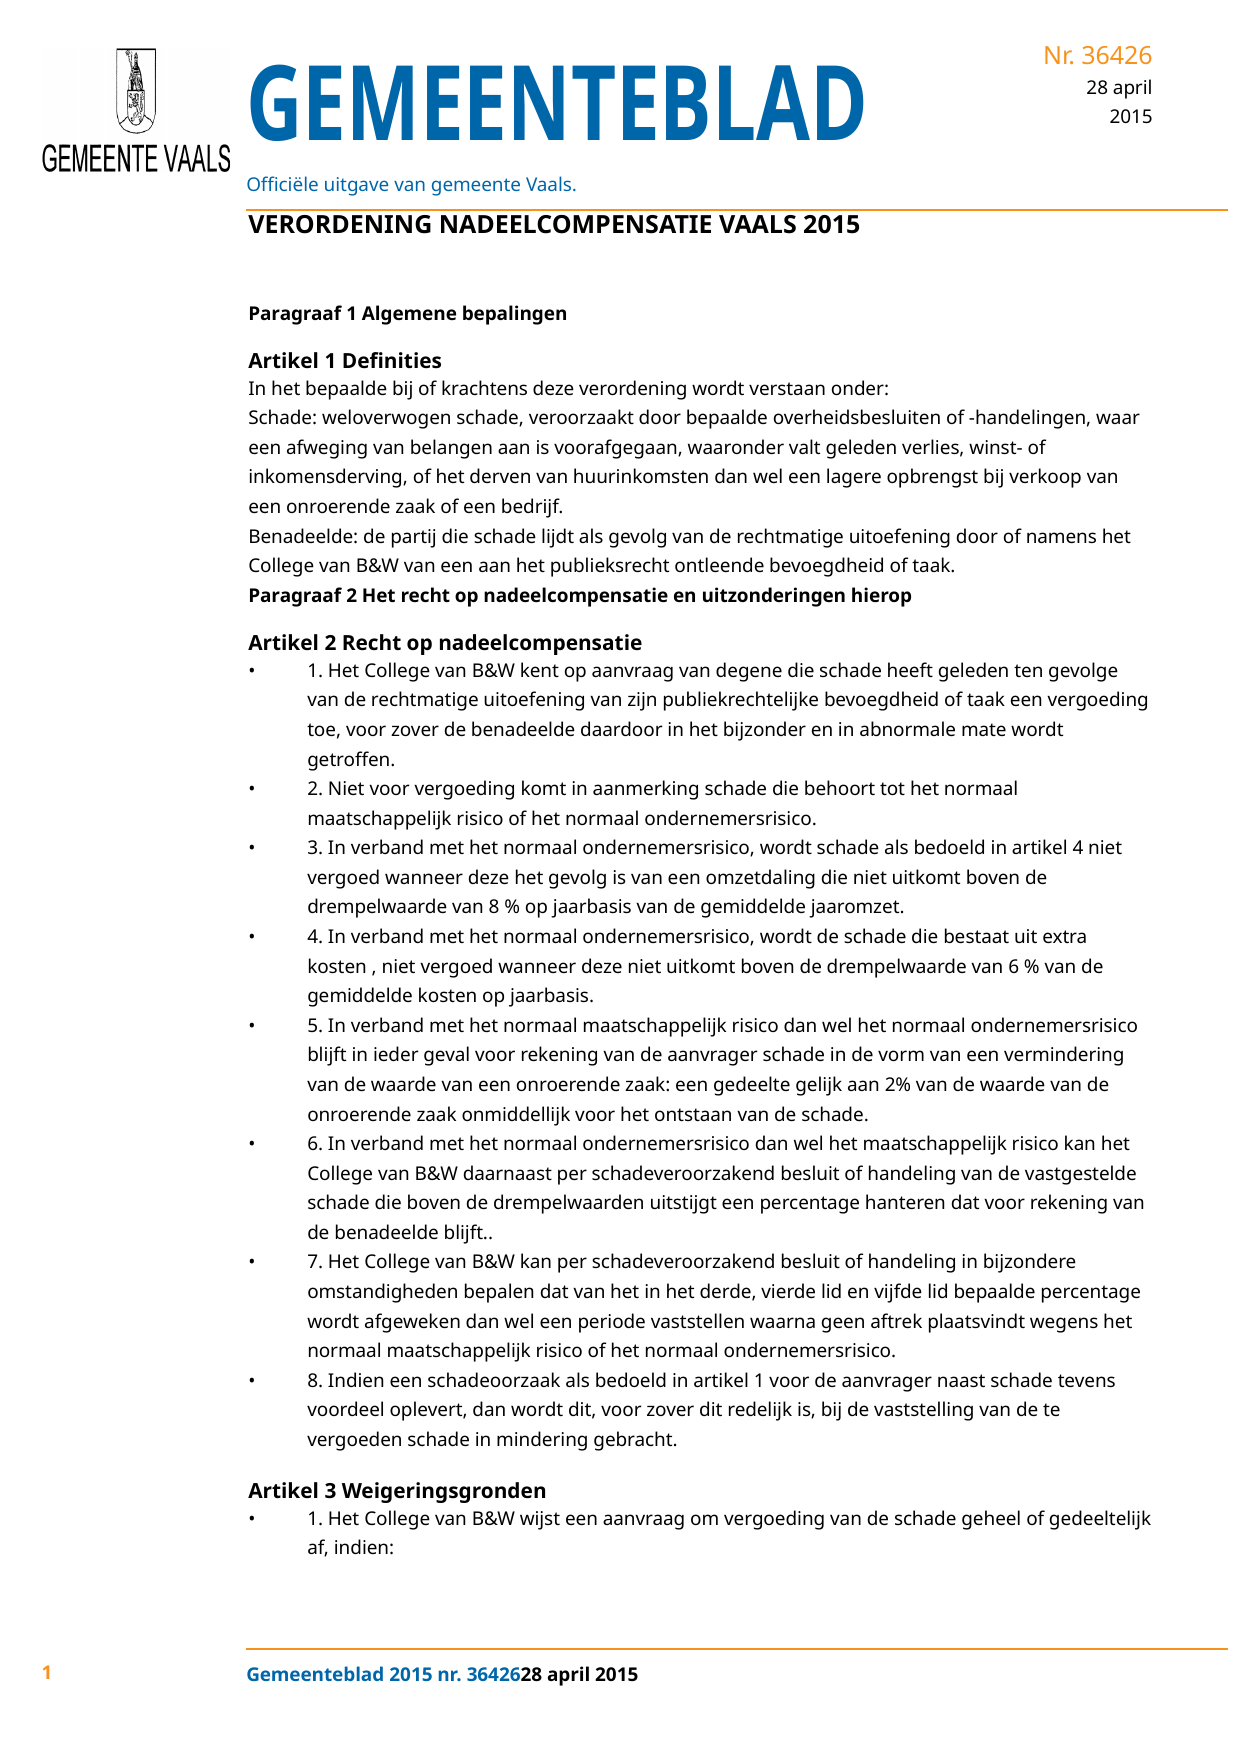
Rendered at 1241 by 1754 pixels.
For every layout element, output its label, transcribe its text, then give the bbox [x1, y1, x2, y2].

list 7. Het College van B&W kan per schadeveroorzakend besluit of handeling in bijzondere omstandigheden bepalen dat van het in het derde, vierde lid en vijfde lid bepaalde percentage wordt afgeweken dan wel een periode vaststellen waarna geen aftrek plaatsvindt wegens het normaal maatschappelijk risico of het normaal ondernemersrisico. [248, 1249, 1152, 1363]
list 4. In verband met het normaal ondernemersrisico, wordt de schade die bestaat uit extra kosten , niet vergoed wanneer deze niet uitkomt boven de drempelwaarde van 6 % van de gemiddelde kosten op jaarbasis. [248, 923, 1152, 1008]
picture [41, 47, 231, 172]
text Schade: weloverwogen schade, veroorzaakt door bepaalde overheidsbesluiten of -handelingen, waar een afweging van belangen aan is voorafgegaan, waaronder valt geleden verlies, winst- of inkomensderving, of het derven van huurinkomsten dan wel een lagere opbrengst bij verkoop van een onroerende zaak of een bedrijf. [248, 404, 1152, 519]
list 8. Indien een schadeoorzaak als bedoeld in artikel 1 voor de aanvrager naast schade tevens voordeel oplevert, dan wordt dit, voor zover dit redelijk is, bij de vaststelling van de te vergoeden schade in mindering gebracht. [248, 1367, 1152, 1452]
text In het bepaalde bij of krachtens deze verordening wordt verstaan onder: [248, 375, 1152, 401]
list 2. Niet voor vergoeding komt in aanmerking schade die behoort tot het normaal maatschappelijk risico of het normaal ondernemersrisico. [248, 775, 1152, 831]
list 1. Het College van B&W kent op aanvraag van degene die schade heeft geleden ten gevolge van de rechtmatige uitoefening van zijn publiekrechtelijke bevoegdheid of taak een vergoeding toe, voor zover de benadeelde daardoor in het bijzonder en in abnormale mate wordt getroffen. [248, 657, 1152, 771]
text Artikel 2 Recht op nadeelcompensatie [248, 628, 1152, 657]
list 6. In verband met het normaal ondernemersrisico dan wel het maatschappelijk risico kan het College van B&W daarnaast per schadeveroorzakend besluit of handeling van de vastgestelde schade die boven de drempelwaarden uitstijgt een percentage hanteren dat voor rekening van de benadeelde blijft.. [248, 1130, 1152, 1245]
text Paragraaf 1 Algemene bepalingen [248, 300, 1152, 326]
text Artikel 1 Definities [248, 346, 1152, 375]
text VERORDENING NADEELCOMPENSATIE VAALS 2015 [248, 211, 1152, 241]
text Paragraaf 2 Het recht op nadeelcompensatie en uitzonderingen hierop [248, 582, 1152, 608]
text Artikel 3 Weigeringsgronden [248, 1477, 1152, 1505]
list 3. In verband met het normaal ondernemersrisico, wordt schade als bedoeld in artikel 4 niet vergoed wanneer deze het gevolg is van een omzetdaling die niet uitkomt boven de drempelwaarde van 8 % op jaarbasis van de gemiddelde jaaromzet. [248, 834, 1152, 919]
list 5. In verband met het normaal maatschappelijk risico dan wel het normaal ondernemersrisico blijft in ieder geval voor rekening van de aanvrager schade in de vorm van een vermindering van de waarde van een onroerende zaak: een gedeelte gelijk aan 2% van de waarde van de onroerende zaak onmiddellijk voor het ontstaan van de schade. [248, 1012, 1152, 1126]
list 1. Het College van B&W wijst een aanvraag om vergoeding van de schade geheel of gedeeltelijk af, indien: [248, 1505, 1152, 1560]
text Benadeelde: de partij die schade lijdt als gevolg van de rechtmatige uitoefening door of namens het College van B&W van een aan het publieksrecht ontleende bevoegdheid of taak. [248, 523, 1152, 578]
